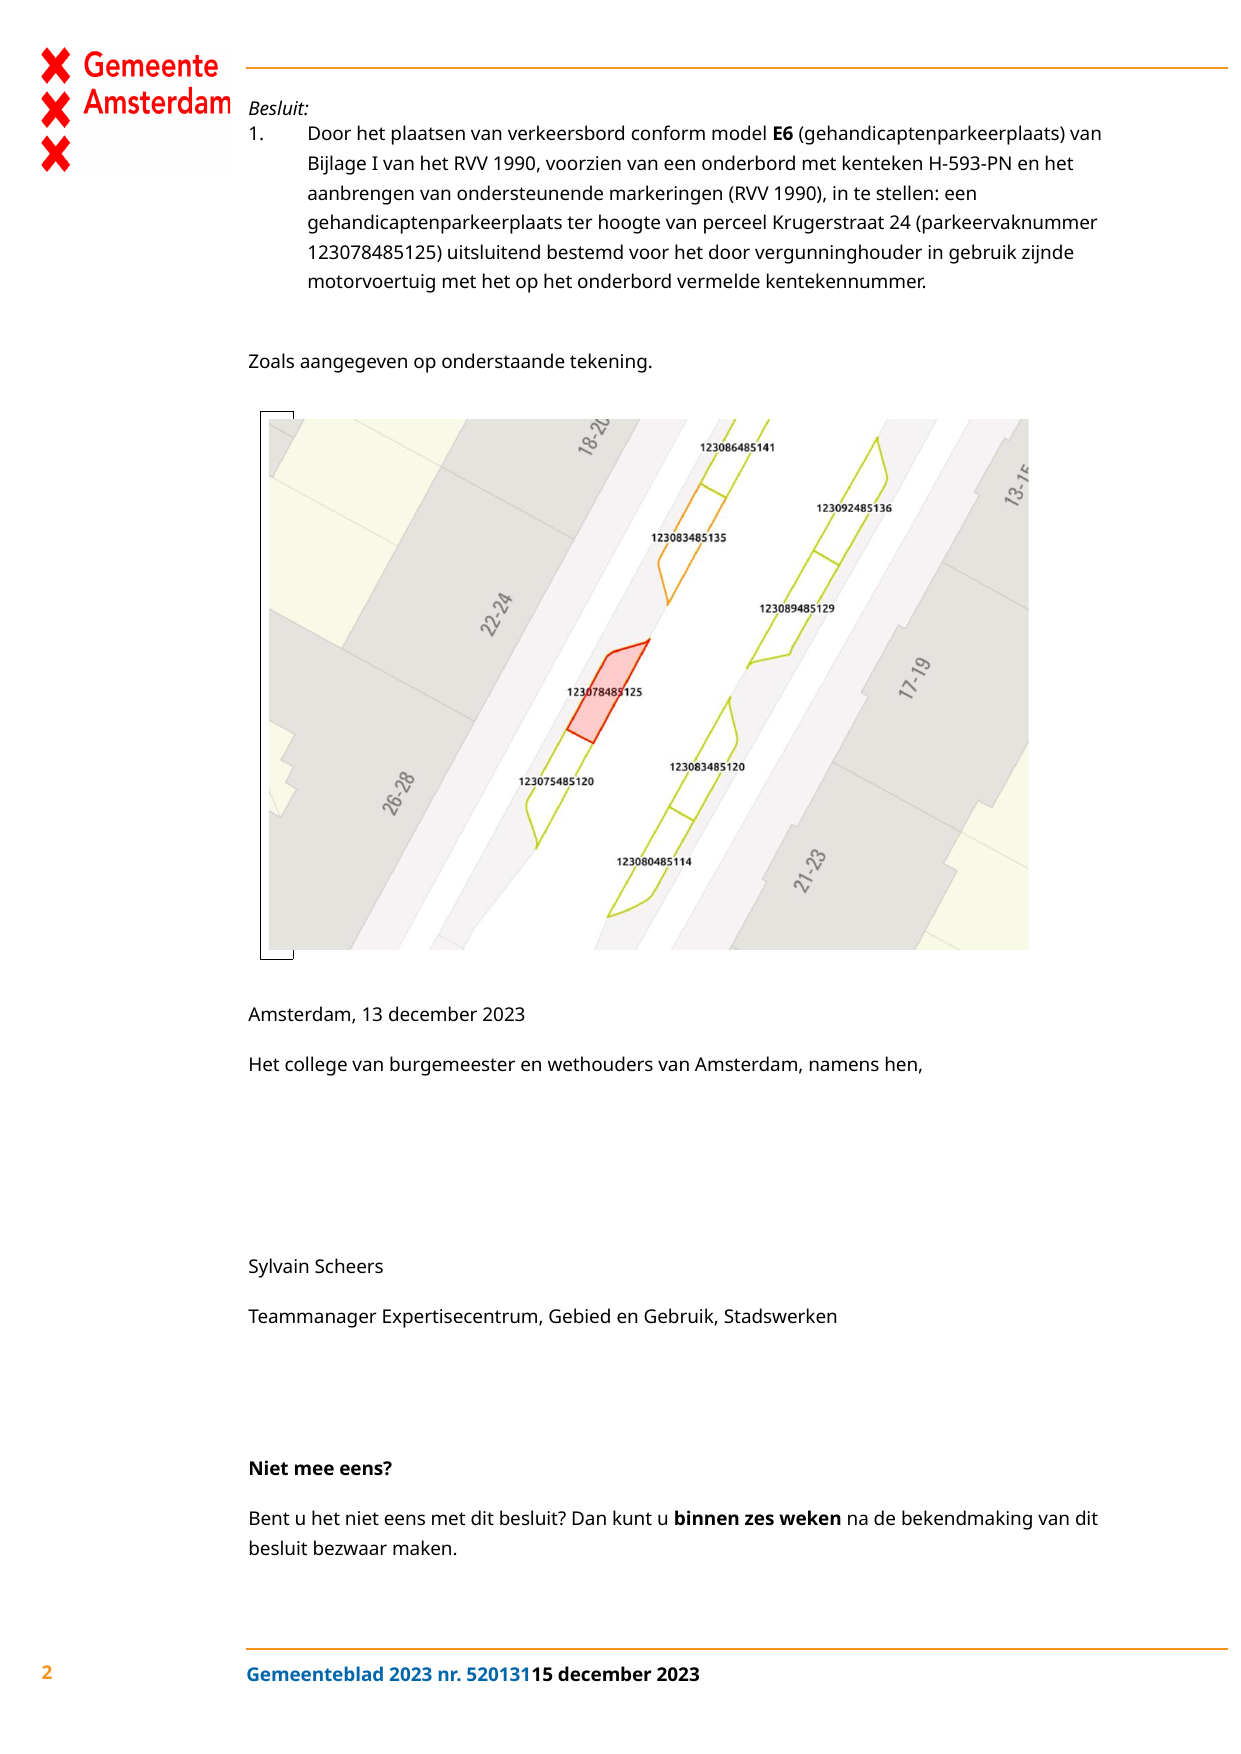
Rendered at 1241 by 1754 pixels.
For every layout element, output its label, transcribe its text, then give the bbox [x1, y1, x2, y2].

text Niet mee eens? [248, 1455, 1152, 1481]
text Teammanager Expertisecentrum, Gebied en Gebruik, Stadswerken [248, 1304, 1152, 1329]
text Amsterdam, 13 december 2023 [248, 1001, 1152, 1027]
text Besluit: [248, 95, 1152, 121]
text Zoals aangegeven op onderstaande tekening. [248, 348, 1152, 374]
text Sylvain Scheers [248, 1253, 1152, 1279]
picture [41, 47, 231, 172]
picture [268, 419, 1029, 950]
text Het college van burgemeester en wethouders van Amsterdam, namens hen, [248, 1052, 1152, 1077]
text Bent u het niet eens met dit besluit? Dan kunt u binnen zes weken na de bekendmaking van dit besluit bezwaar maken. [248, 1505, 1152, 1561]
list Door het plaatsen van verkeersbord conform model E6 (gehandicaptenparkeerplaats) van Bijlage I van het RVV 1990, voorzien van een onderbord met kenteken H-593-PN en het aanbrengen van ondersteunende markeringen (RVV 1990), in te stellen: een gehandicaptenparkeerplaats ter hoogte van perceel Krugerstraat 24 (parkeervaknummer 123078485125) uitsluitend bestemd voor het door vergunninghouder in gebruik zijnde motorvoertuig met het op het onderbord vermelde kentekennummer. [248, 121, 1152, 294]
